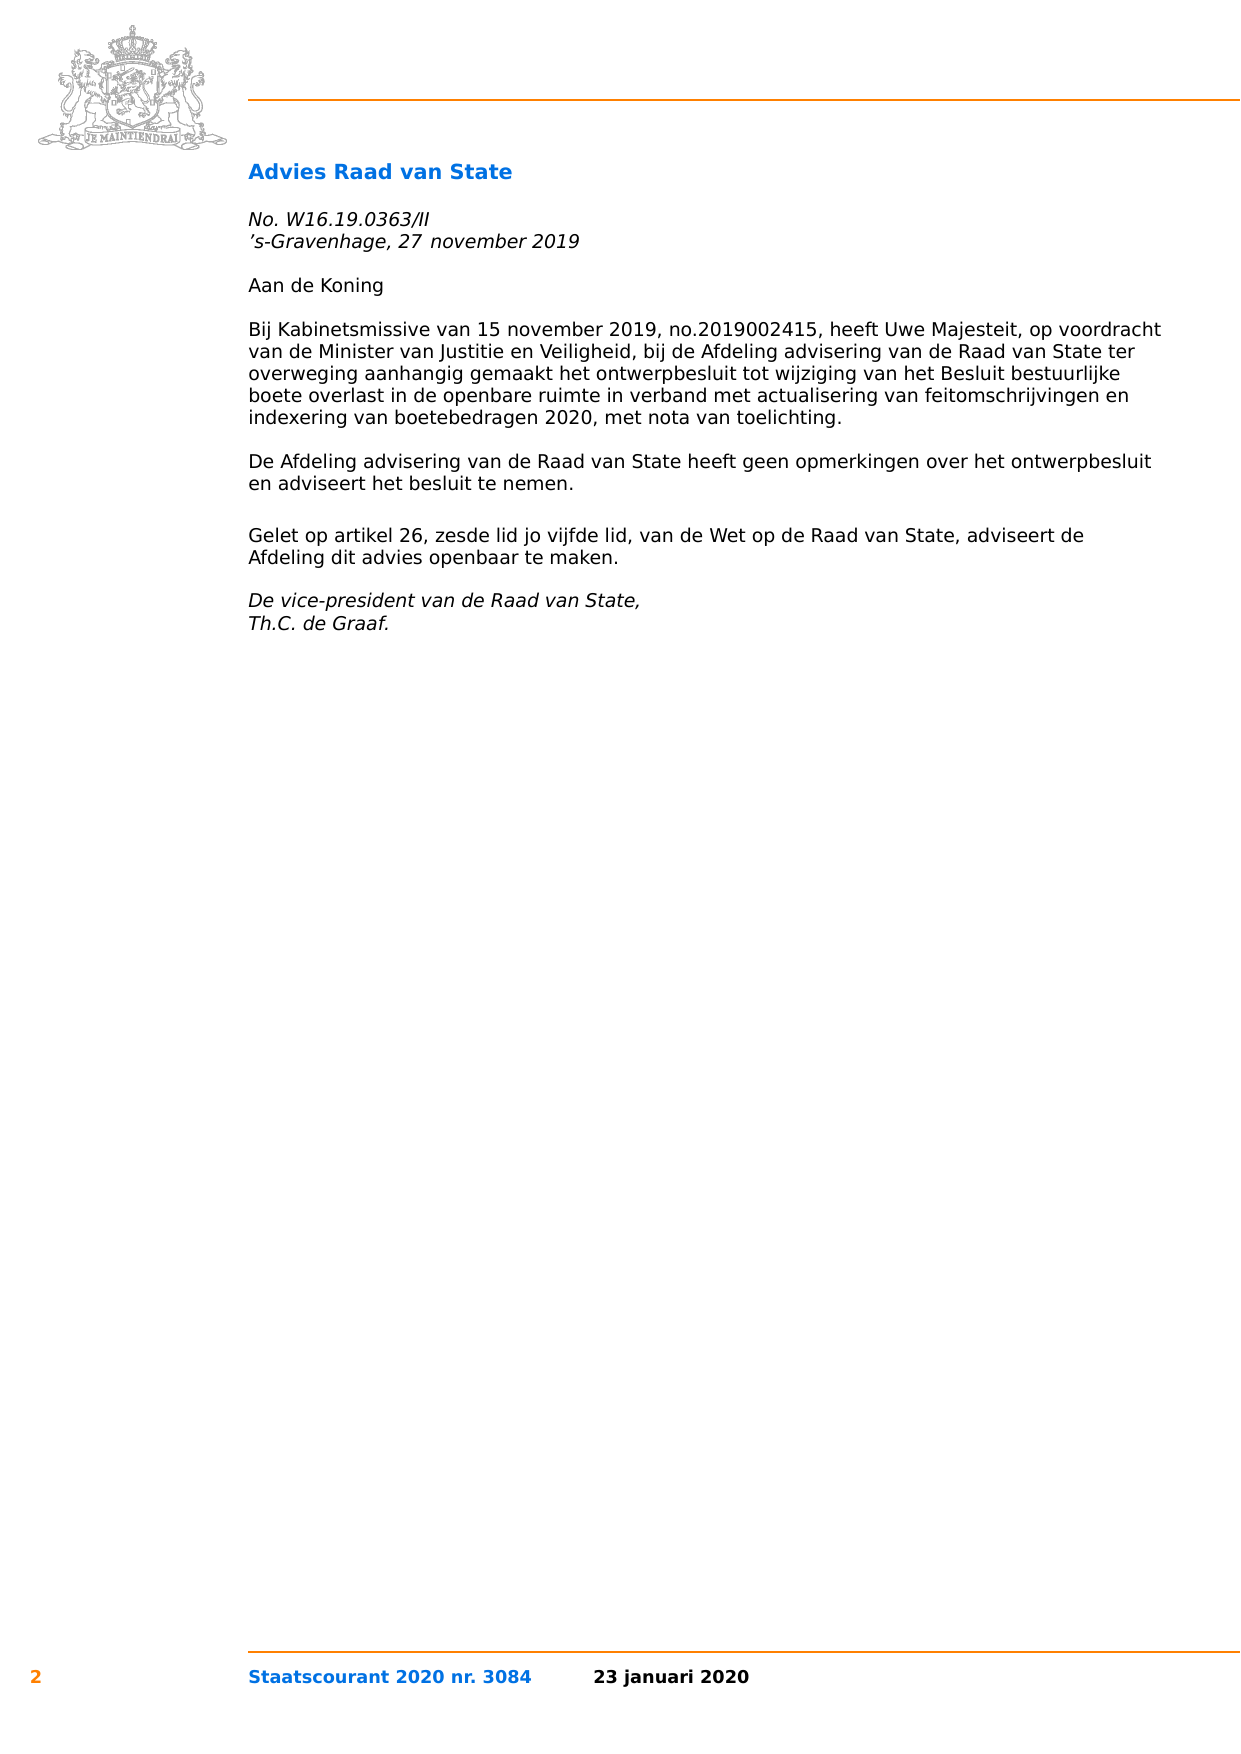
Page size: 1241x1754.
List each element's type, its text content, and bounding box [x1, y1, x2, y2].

text Bij Kabinetsmissive van 15 november 2019, no.2019002415, heeft Uwe Majesteit, op voordracht van de Minister van Justitie en Veiligheid, bij de Afdeling advisering van de Raad van State ter overweging aanhangig gemaakt het ontwerpbesluit tot wijziging van het Besluit bestuurlijke boete overlast in de openbare ruimte in verband met actualisering van feitomschrijvingen en indexering van boetebedragen 2020, met nota van toelichting. [248, 319, 1163, 429]
picture [38, 25, 227, 150]
text Aan de Koning [248, 275, 1163, 297]
text ’s-Gravenhage, 27 november 2019 [248, 231, 1163, 253]
text De Afdeling advisering van de Raad van State heeft geen opmerkingen over het ontwerpbesluit en adviseert het besluit te nemen. [248, 451, 1163, 494]
subtitle Advies Raad van State [248, 160, 1163, 184]
text De vice-president van de Raad van State, Th.C. de Graaf. [248, 590, 1163, 634]
text Gelet op artikel 26, zesde lid jo vijfde lid, van de Wet op de Raad van State, adviseert de Afdeling dit advies openbaar te maken. [248, 524, 1163, 568]
text No. W16.19.0363/II [248, 209, 1163, 231]
